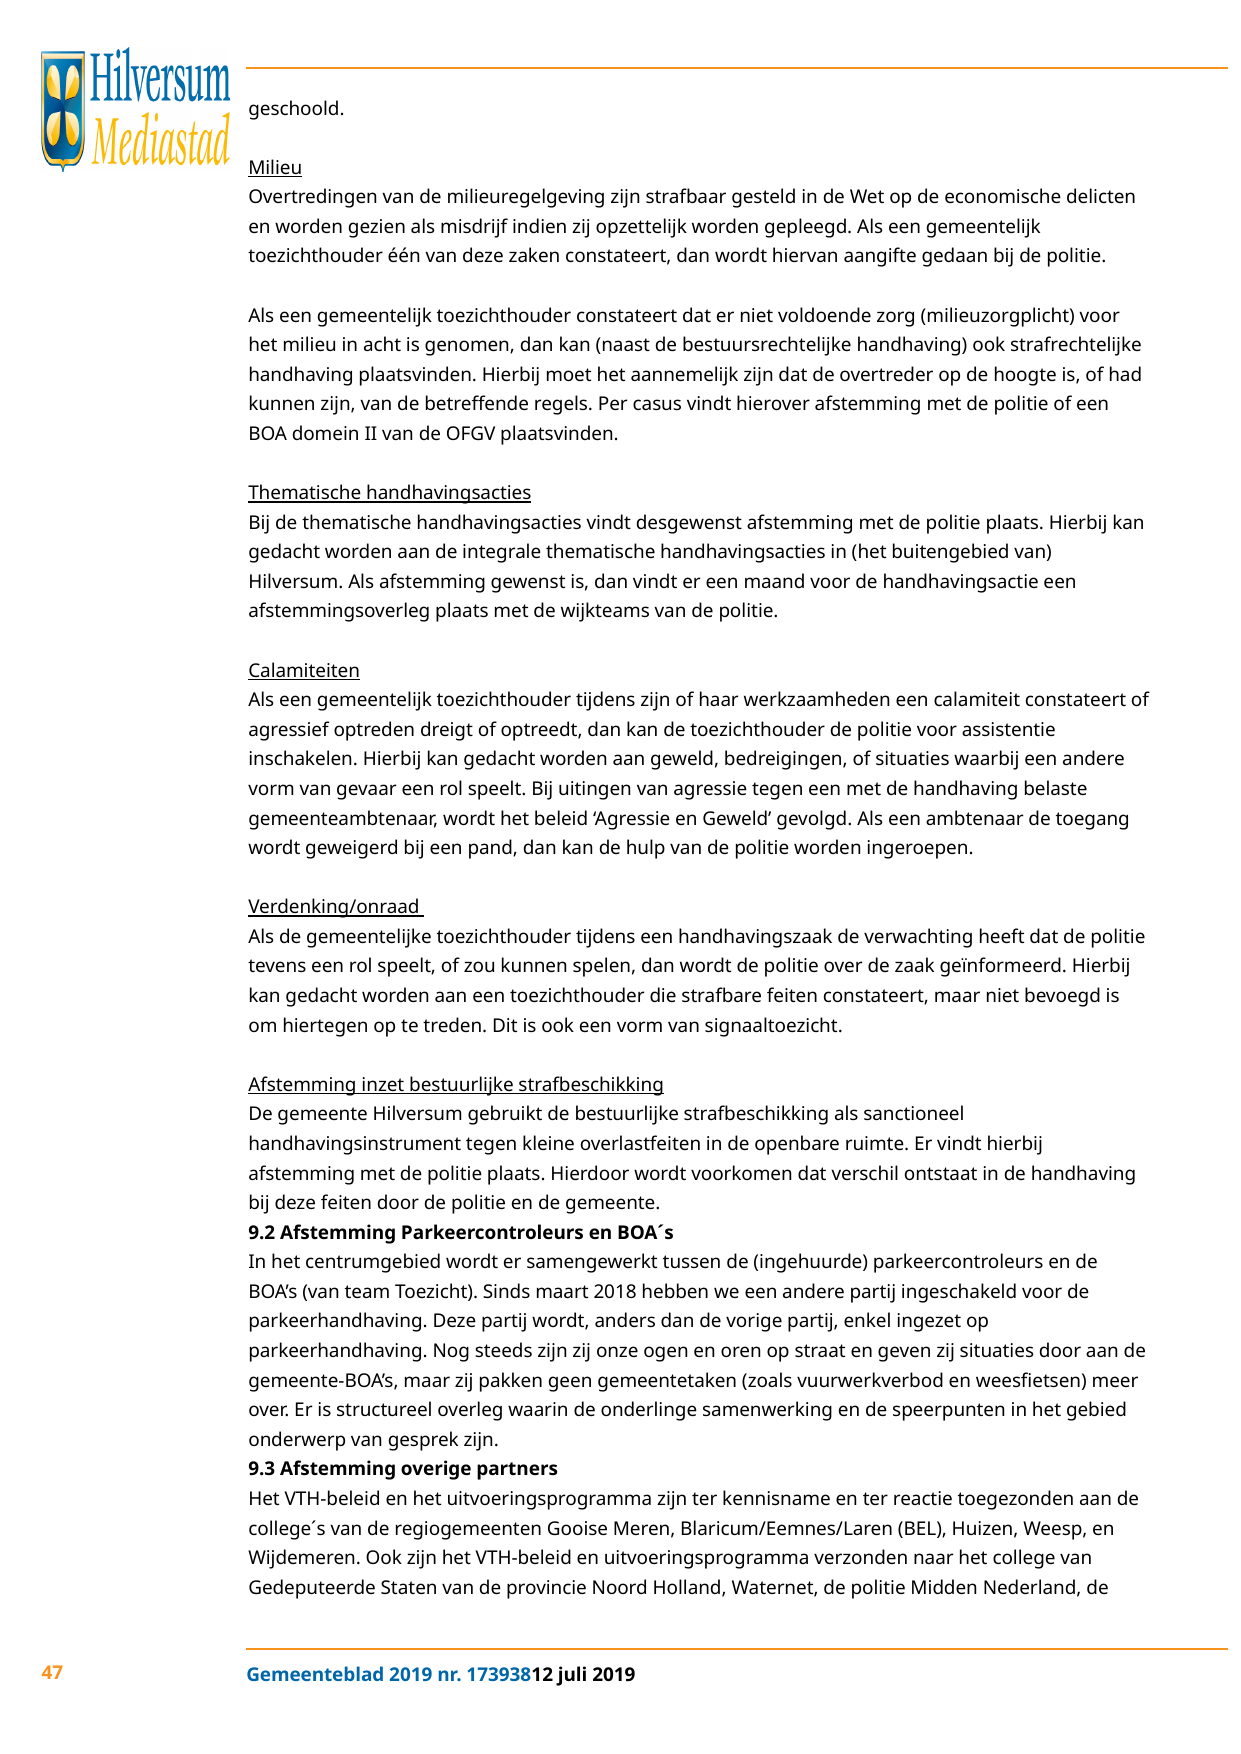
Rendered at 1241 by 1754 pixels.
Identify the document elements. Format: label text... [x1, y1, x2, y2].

text 9.3 Afstemming overige partners [248, 1456, 1152, 1481]
text Als de gemeentelijke toezichthouder tijdens een handhavingszaak de verwachting heeft dat de politie tevens een rol speelt, of zou kunnen spelen, dan wordt de politie over de zaak geïnformeerd. Hierbij kan gedacht worden aan een toezichthouder die strafbare feiten constateert, maar niet bevoegd is om hiertegen op te treden. Dit is ook een vorm van signaaltoezicht. [248, 923, 1152, 1038]
text 9.2 Afstemming Parkeercontroleurs en BOA´s [248, 1219, 1152, 1245]
text Calamiteiten [248, 657, 1152, 683]
text Bij de thematische handhavingsacties vindt desgewenst afstemming met de politie plaats. Hierbij kan gedacht worden aan de integrale thematische handhavingsacties in (het buitengebied van) Hilversum. Als afstemming gewenst is, dan vindt er een maand voor de handhavingsactie een afstemmingsoverleg plaats met de wijkteams van de politie. [248, 509, 1152, 623]
text Afstemming inzet bestuurlijke strafbeschikking [248, 1071, 1152, 1097]
text Overtredingen van de milieuregelgeving zijn strafbaar gesteld in de Wet op de economische delicten en worden gezien als misdrijf indien zij opzettelijk worden gepleegd. Als een gemeentelijk toezichthouder één van deze zaken constateert, dan wordt hiervan aangifte gedaan bij de politie. [248, 183, 1152, 268]
text Het VTH-beleid en het uitvoeringsprogramma zijn ter kennisname en ter reactie toegezonden aan de college´s van de regiogemeenten Gooise Meren, Blaricum/Eemnes/Laren (BEL), Huizen, Weesp, en Wijdemeren. Ook zijn het VTH-beleid en uitvoeringsprogramma verzonden naar het college van Gedeputeerde Staten van de provincie Noord Holland, Waternet, de politie Midden Nederland, de [248, 1485, 1152, 1600]
text Verdenking/onraad [248, 893, 1152, 919]
picture [41, 47, 231, 172]
text geschoold. [248, 95, 1152, 121]
text In het centrumgebied wordt er samengewerkt tussen de (ingehuurde) parkeercontroleurs en de BOA’s (van team Toezicht). Sinds maart 2018 hebben we een andere partij ingeschakeld voor de parkeerhandhaving. Deze partij wordt, anders dan de vorige partij, enkel ingezet op parkeerhandhaving. Nog steeds zijn zij onze ogen en oren op straat en geven zij situaties door aan de gemeente-BOA’s, maar zij pakken geen gemeentetaken (zoals vuurwerkverbod en weesfietsen) meer over. Er is structureel overleg waarin de onderlinge samenwerking en de speerpunten in het gebied onderwerp van gesprek zijn. [248, 1248, 1152, 1452]
text Als een gemeentelijk toezichthouder constateert dat er niet voldoende zorg (milieuzorgplicht) voor het milieu in acht is genomen, dan kan (naast de bestuursrechtelijke handhaving) ook strafrechtelijke handhaving plaatsvinden. Hierbij moet het aannemelijk zijn dat de overtreder op de hoogte is, of had kunnen zijn, van de betreffende regels. Per casus vindt hierover afstemming met de politie of een BOA domein II van de OFGV plaatsvinden. [248, 302, 1152, 446]
text Thematische handhavingsacties [248, 479, 1152, 505]
text De gemeente Hilversum gebruikt de bestuurlijke strafbeschikking als sanctioneel handhavingsinstrument tegen kleine overlastfeiten in de openbare ruimte. Er vindt hierbij afstemming met de politie plaats. Hierdoor wordt voorkomen dat verschil ontstaat in de handhaving bij deze feiten door de politie en de gemeente. [248, 1101, 1152, 1215]
text Milieu [248, 154, 1152, 180]
text Als een gemeentelijk toezichthouder tijdens zijn of haar werkzaamheden een calamiteit constateert of agressief optreden dreigt of optreedt, dan kan de toezichthouder de politie voor assistentie inschakelen. Hierbij kan gedacht worden aan geweld, bedreigingen, of situaties waarbij een andere vorm van gevaar een rol speelt. Bij uitingen van agressie tegen een met de handhaving belaste gemeenteambtenaar, wordt het beleid ‘Agressie en Geweld’ gevolgd. Als een ambtenaar de toegang wordt geweigerd bij een pand, dan kan de hulp van de politie worden ingeroepen. [248, 686, 1152, 860]
